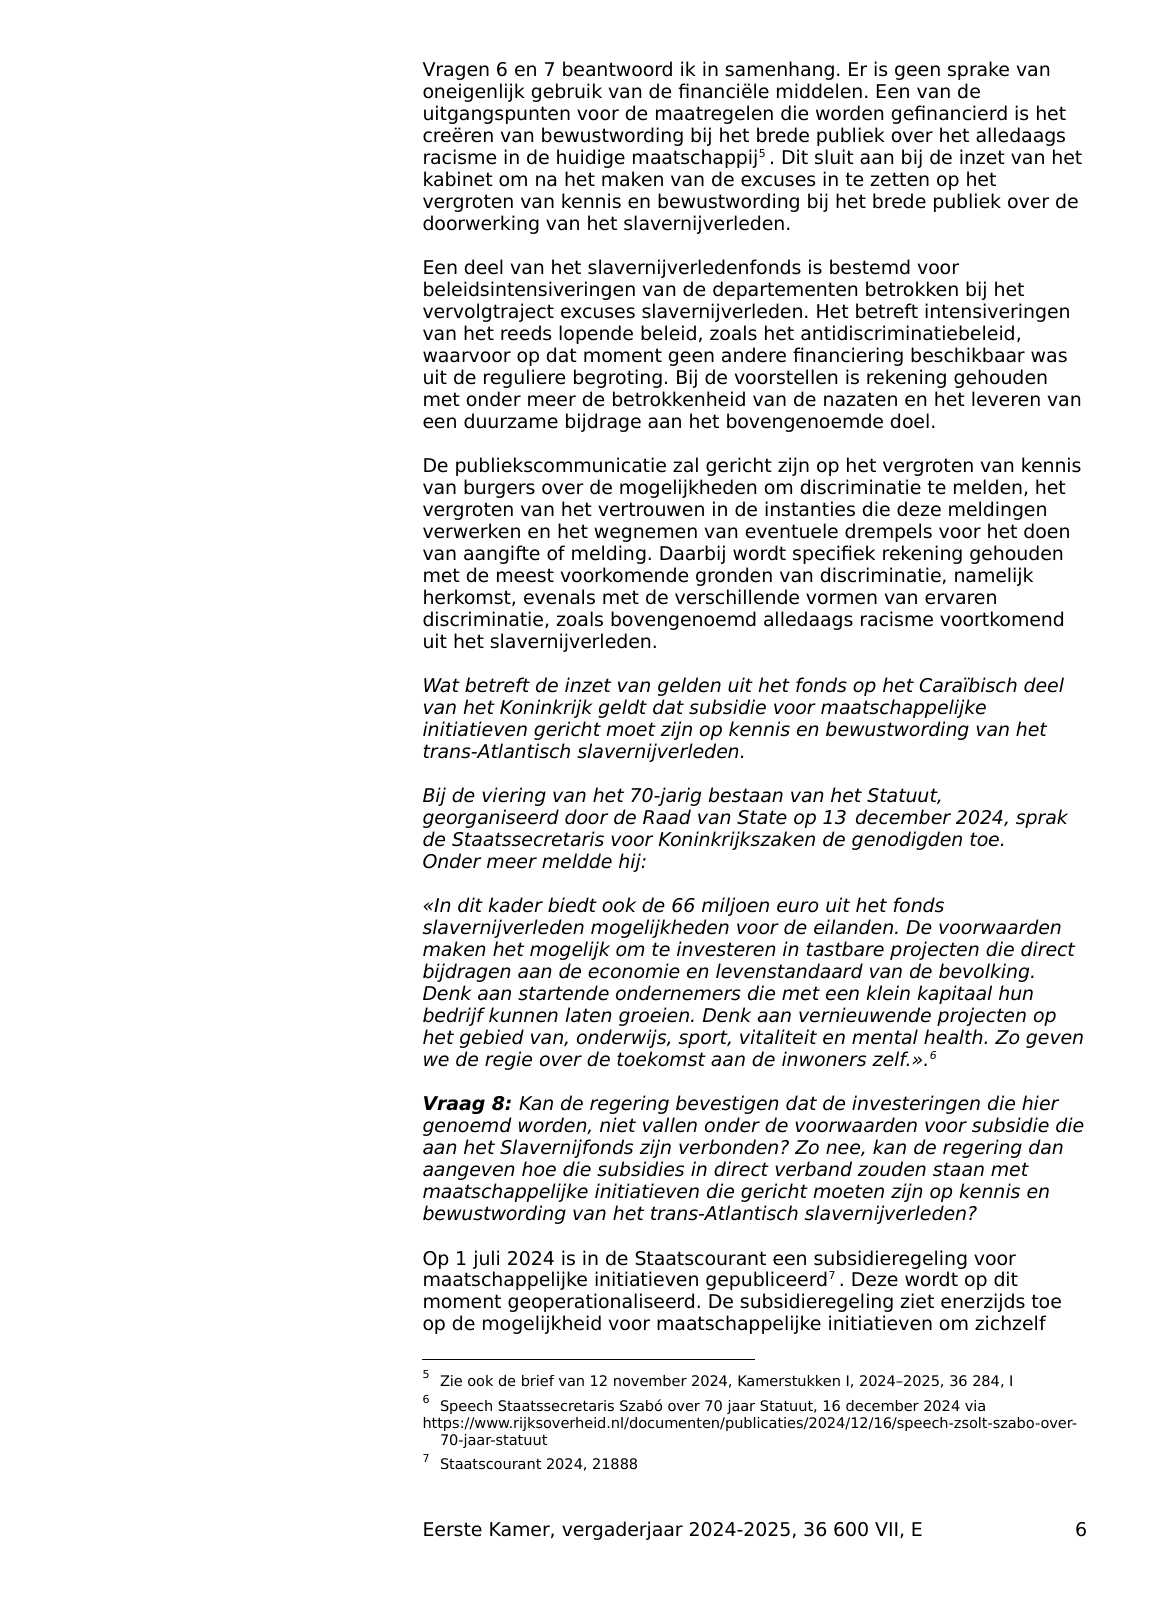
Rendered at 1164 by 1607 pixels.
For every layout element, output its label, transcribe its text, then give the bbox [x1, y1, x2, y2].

text Wat betreft de inzet van gelden uit het fonds op het Caraïbisch deel van het Koninkrijk geldt dat subsidie voor maatschappelijke initiatieven gericht moet zijn op kennis en bewustwording van het trans-Atlantisch slavernijverleden. [422, 675, 1087, 763]
text Op 1 juli 2024 is in de Staatscourant een subsidieregeling voor maatschappelijke initiatieven gepubliceerd. Deze wordt op dit moment geoperationaliseerd. De subsidieregeling ziet enerzijds toe op de mogelijkheid voor maatschappelijke initiatieven om zichzelf [422, 1247, 1087, 1335]
text Vraag 8: Kan de regering bevestigen dat de investeringen die hier genoemd worden, niet vallen onder de voorwaarden voor subsidie die aan het Slavernijfonds zijn verbonden? Zo nee, kan de regering dan aangeven hoe die subsidies in direct verband zouden staan met maatschappelijke initiatieven die gericht moeten zijn op kennis en bewustwording van het trans-Atlantisch slavernijverleden? [422, 1093, 1087, 1225]
text Speech Staatssecretaris Szabó over 70 jaar Statuut, 16 december 2024 via [422, 1393, 1087, 1416]
text Een deel van het slavernijverledenfonds is bestemd voor beleidsintensiveringen van de departementen betrokken bij het vervolgtraject excuses slavernijverleden. Het betreft intensiveringen van het reeds lopende beleid, zoals het antidiscriminatiebeleid, waarvoor op dat moment geen andere financiering beschikbaar was uit de reguliere begroting. Bij de voorstellen is rekening gehouden met onder meer de betrokkenheid van de nazaten en het leveren van een duurzame bijdrage aan het bovengenoemde doel. [422, 257, 1087, 433]
text Onder meer meldde hij: [422, 851, 1087, 873]
text Staatscourant 2024, 21888 [422, 1452, 1087, 1474]
text «In dit kader biedt ook de 66 miljoen euro uit het fonds slavernijverleden mogelijkheden voor de eilanden. De voorwaarden maken het mogelijk om te investeren in tastbare projecten die direct bijdragen aan de economie en levenstandaard van de bevolking. Denk aan startende ondernemers die met een klein kapitaal hun bedrijf kunnen laten groeien. Denk aan vernieuwende projecten op het gebied van, onderwijs, sport, vitaliteit en mental health. Zo geven we de regie over de toekomst aan de inwoners zelf.». [422, 895, 1087, 1071]
text Zie ook de brief van 12 november 2024, Kamerstukken I, 2024–2025, 36 284, I [422, 1368, 1087, 1391]
text De publiekscommunicatie zal gericht zijn op het vergroten van kennis van burgers over de mogelijkheden om discriminatie te melden, het vergroten van het vertrouwen in de instanties die deze meldingen verwerken en het wegnemen van eventuele drempels voor het doen van aangifte of melding. Daarbij wordt specifiek rekening gehouden met de meest voorkomende gronden van discriminatie, namelijk herkomst, evenals met de verschillende vormen van ervaren discriminatie, zoals bovengenoemd alledaags racisme voortkomend uit het slavernijverleden. [422, 455, 1087, 653]
text Vragen 6 en 7 beantwoord ik in samenhang. Er is geen sprake van oneigenlijk gebruik van de financiële middelen. Een van de uitgangspunten voor de maatregelen die worden gefinancierd is het creëren van bewustwording bij het brede publiek over het alledaags racisme in de huidige maatschappij. Dit sluit aan bij de inzet van het kabinet om na het maken van de excuses in te zetten op het vergroten van kennis en bewustwording bij het brede publiek over de doorwerking van het slavernijverleden. [422, 59, 1087, 235]
text Bij de viering van het 70-jarig bestaan van het Statuut, georganiseerd door de Raad van State op 13 december 2024, sprak de Staatssecretaris voor Koninkrijkszaken de genodigden toe. [422, 785, 1087, 851]
text https://www.rijksoverheid.nl/documenten/publicaties/2024/12/16/speech-zsolt-szabo-over-70-jaar-statuut [422, 1416, 1087, 1449]
